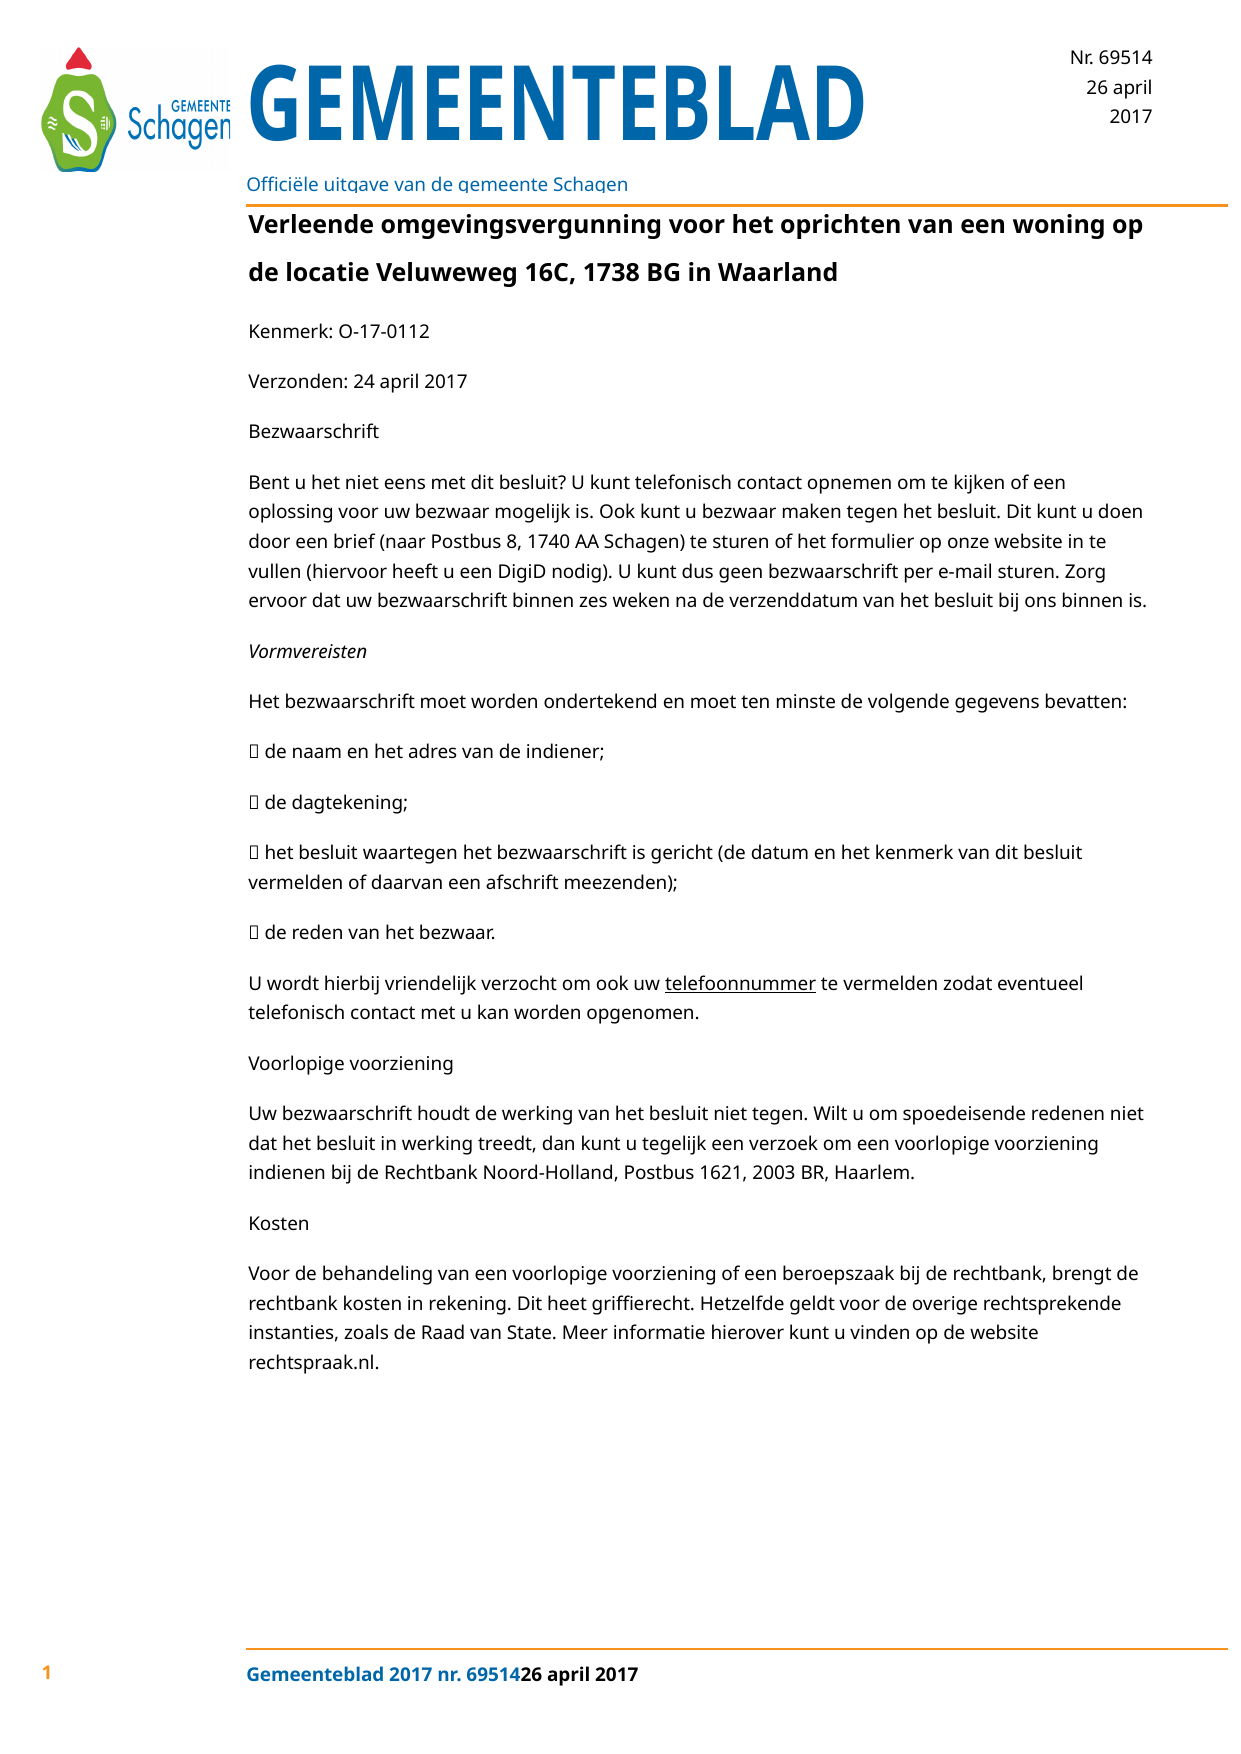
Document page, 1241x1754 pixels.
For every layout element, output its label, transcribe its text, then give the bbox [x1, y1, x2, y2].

picture [41, 47, 231, 172]
text Kosten [248, 1210, 1152, 1236]
text  de dagtekening; [248, 789, 1152, 815]
text Het bezwaarschrift moet worden ondertekend en moet ten minste de volgende gegevens bevatten: [248, 688, 1152, 714]
text  de reden van het bezwaar. [248, 919, 1152, 945]
text Verleende omgevingsvergunning voor het oprichten van een woning op de locatie Veluweweg 16C, 1738 BG in Waarland [248, 207, 1152, 288]
text Voor de behandeling van een voorlopige voorziening of een beroepszaak bij de rechtbank, brengt de rechtbank kosten in rekening. Dit heet griffierecht. Hetzelfde geldt voor de overige rechtsprekende instanties, zoals de Raad van State. Meer informatie hierover kunt u vinden op de website rechtspraak.nl. [248, 1260, 1152, 1375]
text U wordt hierbij vriendelijk verzocht om ook uw telefoonnummer te vermelden zodat eventueel telefonisch contact met u kan worden opgenomen. [248, 970, 1152, 1025]
text Verzonden: 24 april 2017 [248, 368, 1152, 394]
text Kenmerk: O-17-0112 [248, 318, 1152, 344]
text Voorlopige voorziening [248, 1050, 1152, 1076]
text  het besluit waartegen het bezwaarschrift is gericht (de datum en het kenmerk van dit besluit vermelden of daarvan een afschrift meezenden); [248, 839, 1152, 895]
text Vormvereisten [248, 638, 1152, 664]
text  de naam en het adres van de indiener; [248, 739, 1152, 764]
text Uw bezwaarschrift houdt de werking van het besluit niet tegen. Wilt u om spoedeisende redenen niet dat het besluit in werking treedt, dan kunt u tegelijk een verzoek om een voorlopige voorziening indienen bij de Rechtbank Noord-Holland, Postbus 1621, 2003 BR, Haarlem. [248, 1100, 1152, 1185]
text Bent u het niet eens met dit besluit? U kunt telefonisch contact opnemen om te kijken of een oplossing voor uw bezwaar mogelijk is. Ook kunt u bezwaar maken tegen het besluit. Dit kunt u doen door een brief (naar Postbus 8, 1740 AA Schagen) te sturen of het formulier op onze website in te vullen (hiervoor heeft u een DigiD nodig). U kunt dus geen bezwaarschrift per e-mail sturen. Zorg ervoor dat uw bezwaarschrift binnen zes weken na de verzenddatum van het besluit bij ons binnen is. [248, 469, 1152, 613]
text Bezwaarschrift [248, 419, 1152, 444]
